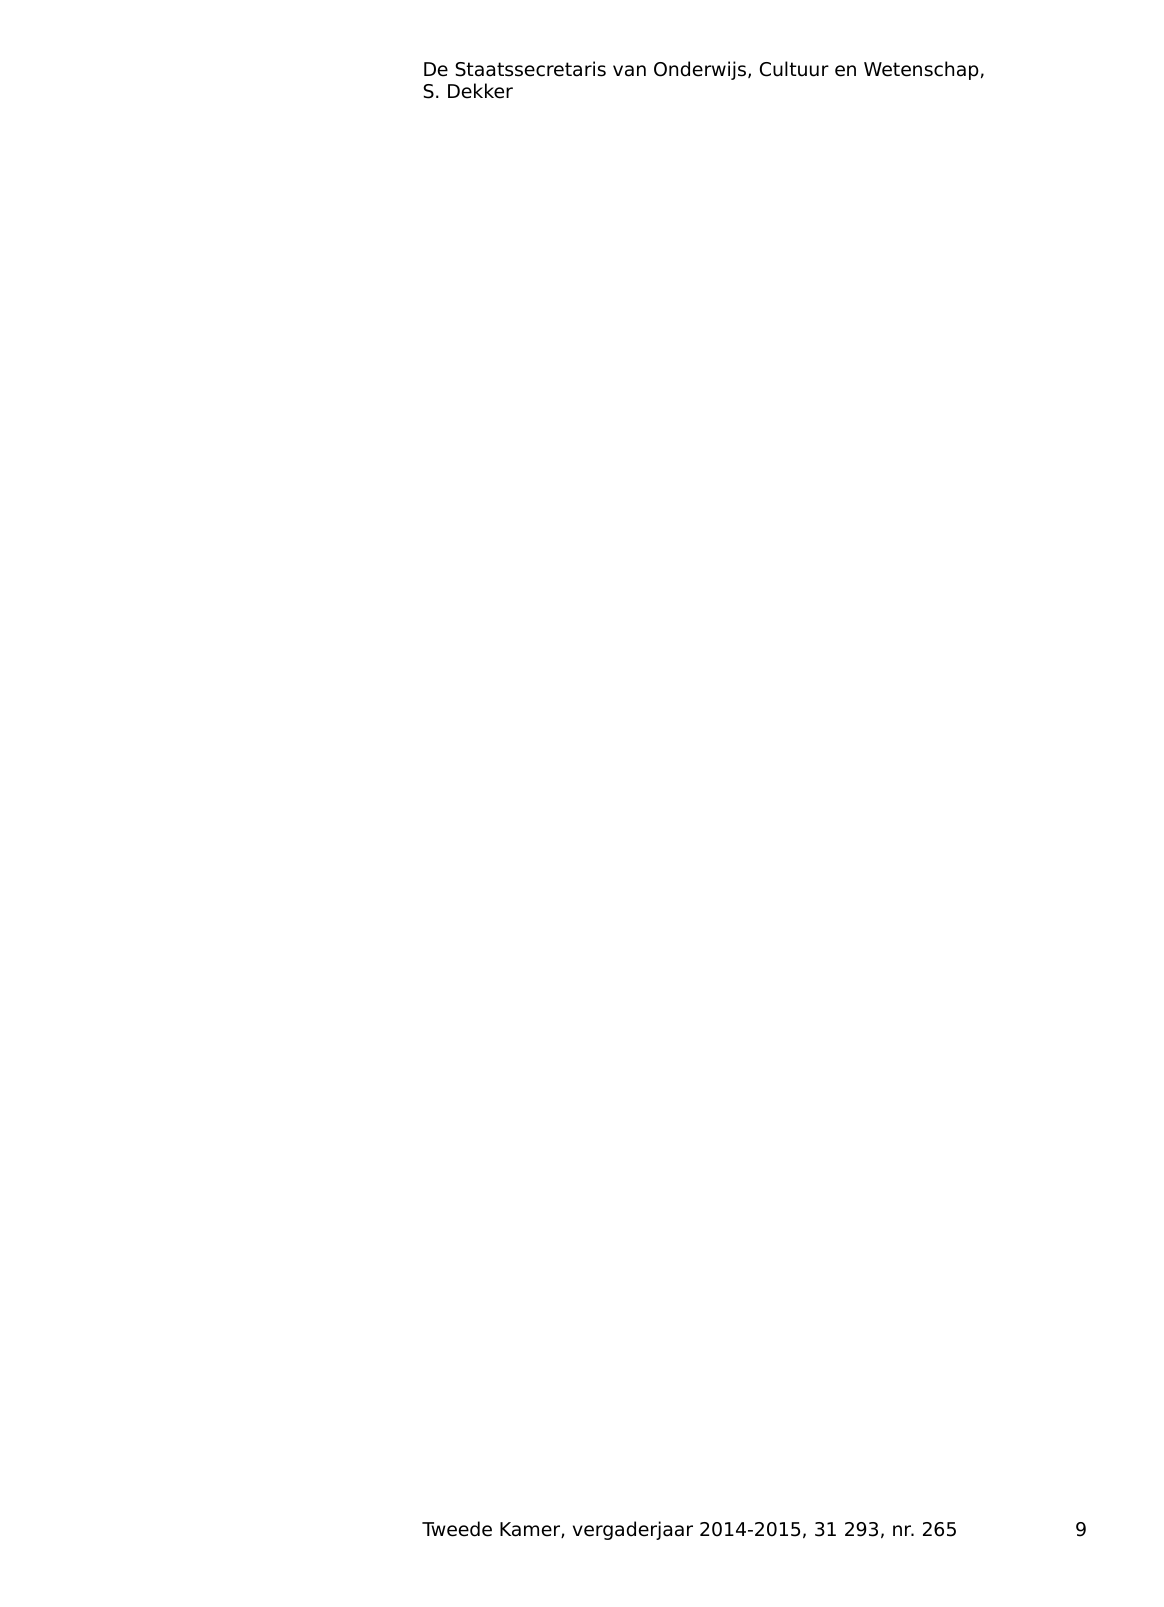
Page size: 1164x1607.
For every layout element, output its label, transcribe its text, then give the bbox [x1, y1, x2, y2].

text De Staatssecretaris van Onderwijs, Cultuur en Wetenschap, S. Dekker [422, 59, 1087, 103]
